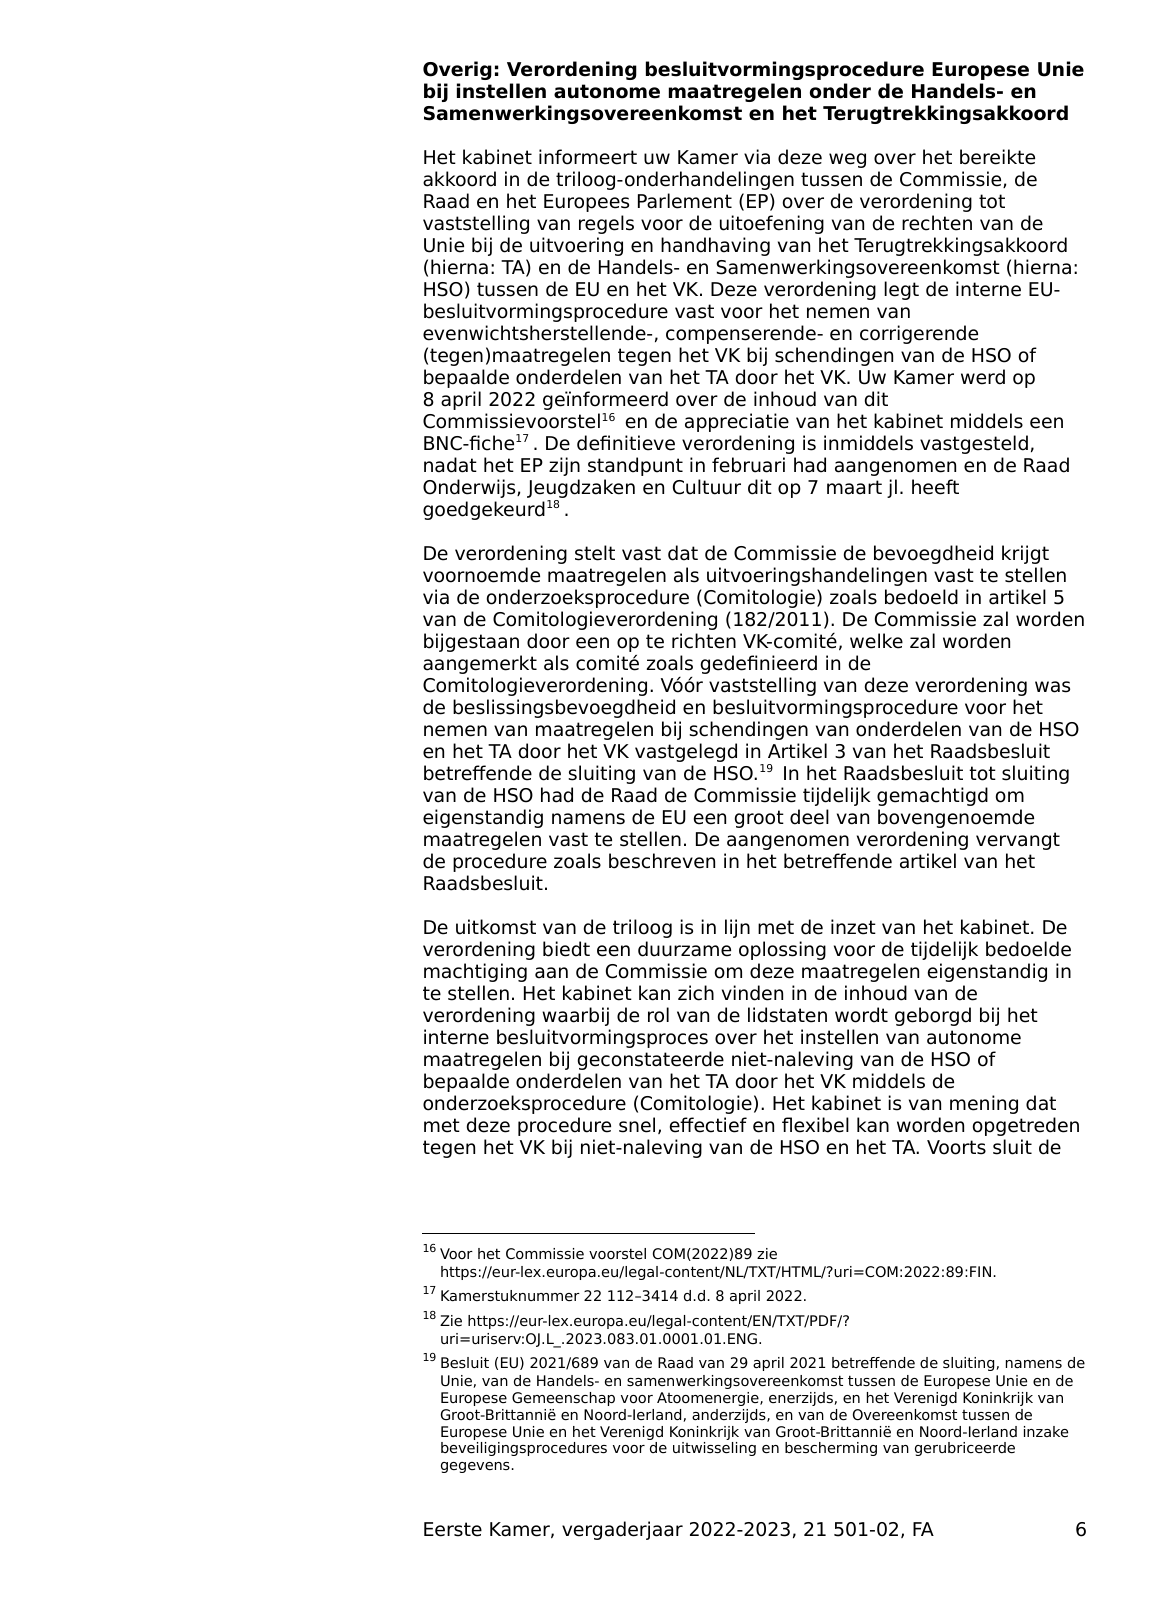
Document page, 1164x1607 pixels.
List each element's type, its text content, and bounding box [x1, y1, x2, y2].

text Kamerstuknummer 22 112–3414 d.d. 8 april 2022. [422, 1284, 1087, 1306]
text Het kabinet informeert uw Kamer via deze weg over het bereikte akkoord in de triloog-onderhandelingen tussen de Commissie, de Raad en het Europees Parlement (EP) over de verordening tot vaststelling van regels voor de uitoefening van de rechten van de Unie bij de uitvoering en handhaving van het Terugtrekkingsakkoord (hierna: TA) en de Handels- en Samenwerkingsovereenkomst (hierna: HSO) tussen de EU en het VK. Deze verordening legt de interne EU-besluitvormingsprocedure vast voor het nemen van evenwichtsherstellende-, compenserende- en corrigerende (tegen)maatregelen tegen het VK bij schendingen van de HSO of bepaalde onderdelen van het TA door het VK. Uw Kamer werd op 8 april 2022 geïnformeerd over de inhoud van dit Commissievoorstel en de appreciatie van het kabinet middels een BNC-fiche. De definitieve verordening is inmiddels vastgesteld, nadat het EP zijn standpunt in februari had aangenomen en de Raad Onderwijs, Jeugdzaken en Cultuur dit op 7 maart jl. heeft goedgekeurd. [422, 147, 1087, 521]
text De uitkomst van de triloog is in lijn met de inzet van het kabinet. De verordening biedt een duurzame oplossing voor de tijdelijk bedoelde machtiging aan de Commissie om deze maatregelen eigenstandig in te stellen. Het kabinet kan zich vinden in de inhoud van de verordening waarbij de rol van de lidstaten wordt geborgd bij het interne besluitvormingsproces over het instellen van autonome maatregelen bij geconstateerde niet-naleving van de HSO of bepaalde onderdelen van het TA door het VK middels de onderzoeksprocedure (Comitologie). Het kabinet is van mening dat met deze procedure snel, effectief en flexibel kan worden opgetreden tegen het VK bij niet-naleving van de HSO en het TA. Voorts sluit de [422, 917, 1087, 1159]
subtitle Overig: Verordening besluitvormingsprocedure Europese Unie bij instellen autonome maatregelen onder de Handels- en Samenwerkingsovereenkomst en het Terugtrekkingsakkoord [422, 59, 1087, 125]
text Besluit (EU) 2021/689 van de Raad van 29 april 2021 betreffende de sluiting, namens de Unie, van de Handels- en samenwerkingsovereenkomst tussen de Europese Unie en de Europese Gemeenschap voor Atoomenergie, enerzijds, en het Verenigd Koninkrijk van Groot-Brittannië en Noord-Ierland, anderzijds, en van de Overeenkomst tussen de Europese Unie en het Verenigd Koninkrijk van Groot-Brittannië en Noord-Ierland inzake beveiligingsprocedures voor de uitwisseling en bescherming van gerubriceerde gegevens. [422, 1351, 1087, 1474]
text Zie https://eur-lex.europa.eu/legal-content/EN/TXT/PDF/?uri=uriserv:OJ.L_.2023.083.01.0001.01.ENG. [422, 1309, 1087, 1348]
text Voor het Commissie voorstel COM(2022)89 zie https://eur-lex.europa.eu/legal-content/NL/TXT/HTML/?uri=COM:2022:89:FIN. [422, 1242, 1087, 1281]
text De verordening stelt vast dat de Commissie de bevoegdheid krijgt voornoemde maatregelen als uitvoeringshandelingen vast te stellen via de onderzoeksprocedure (Comitologie) zoals bedoeld in artikel 5 van de Comitologieverordening (182/2011). De Commissie zal worden bijgestaan door een op te richten VK-comité, welke zal worden aangemerkt als comité zoals gedefinieerd in de Comitologieverordening. Vóór vaststelling van deze verordening was de beslissingsbevoegdheid en besluitvormingsprocedure voor het nemen van maatregelen bij schendingen van onderdelen van de HSO en het TA door het VK vastgelegd in Artikel 3 van het Raadsbesluit betreffende de sluiting van de HSO. In het Raadsbesluit tot sluiting van de HSO had de Raad de Commissie tijdelijk gemachtigd om eigenstandig namens de EU een groot deel van bovengenoemde maatregelen vast te stellen. De aangenomen verordening vervangt de procedure zoals beschreven in het betreffende artikel van het Raadsbesluit. [422, 543, 1087, 895]
